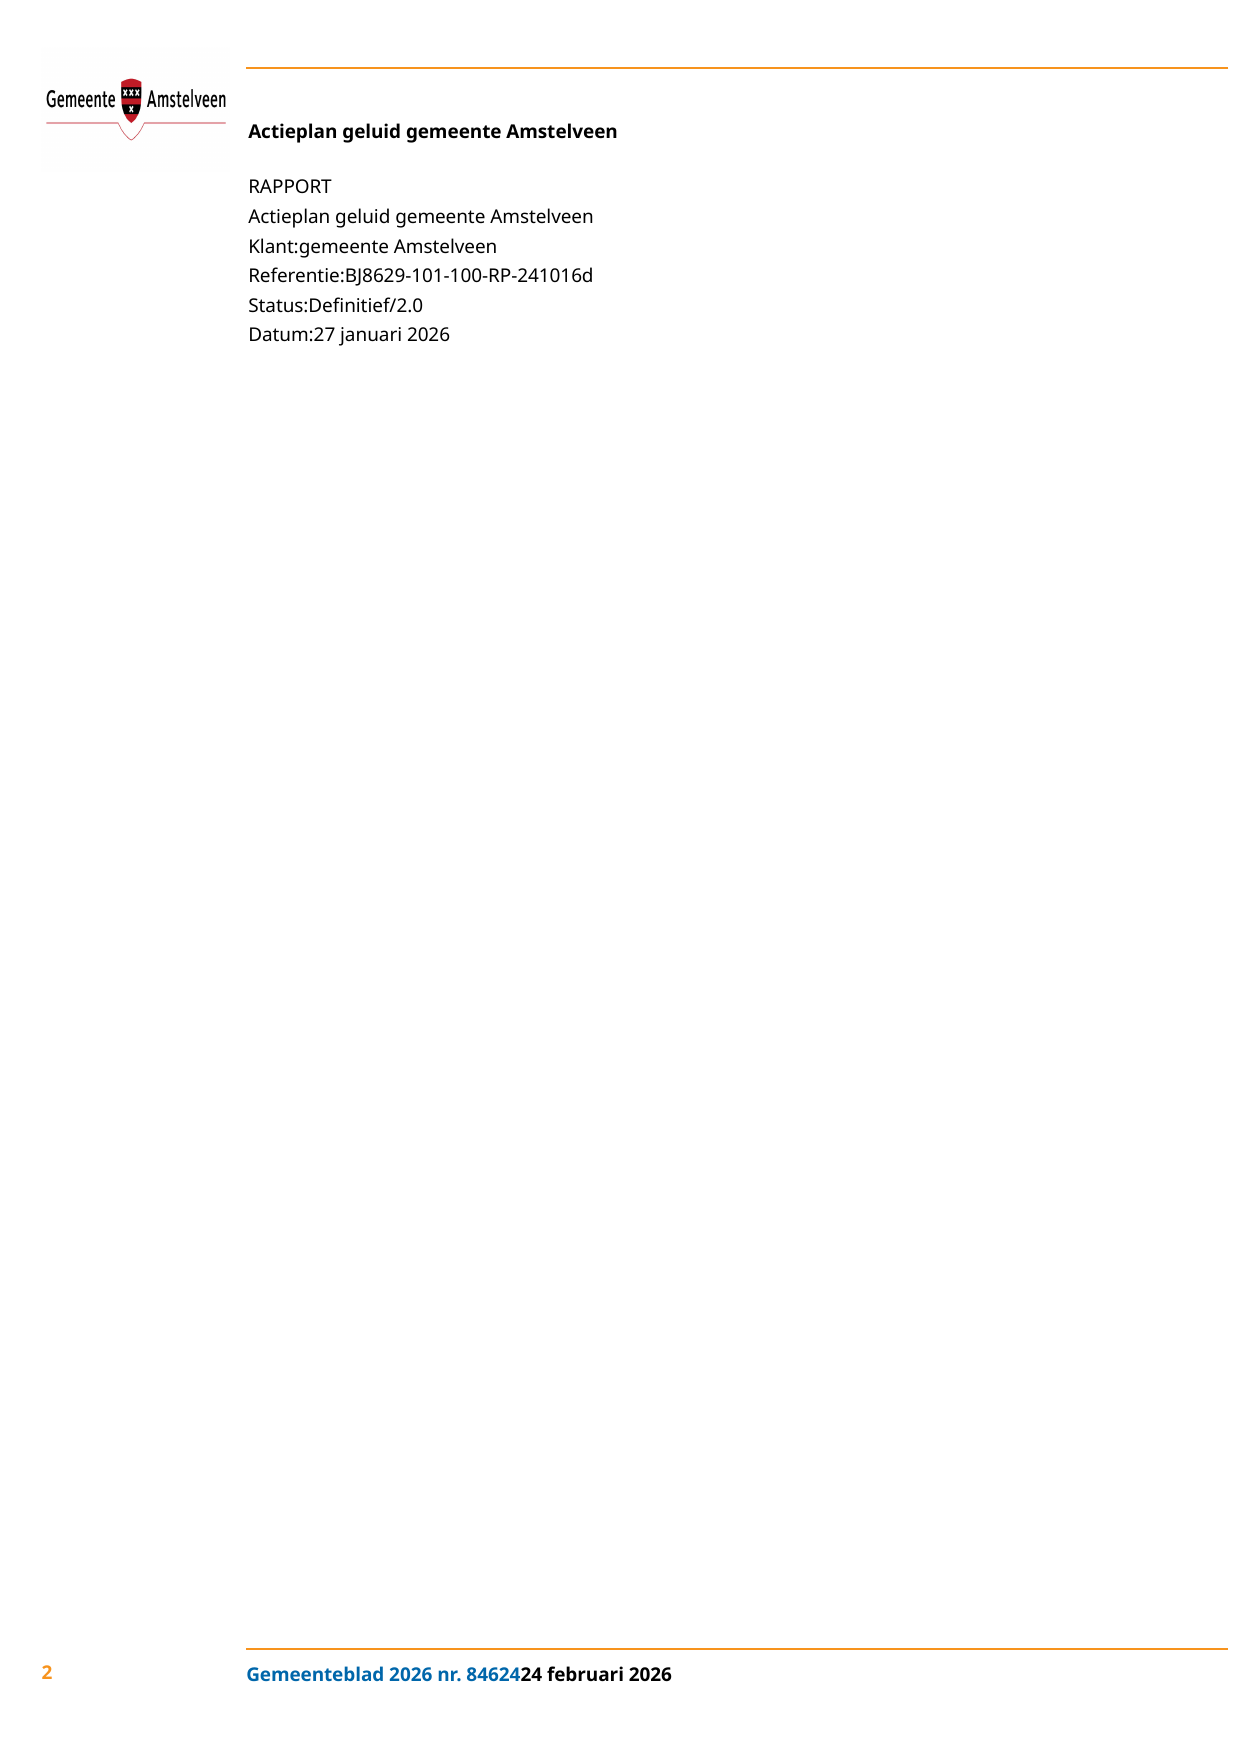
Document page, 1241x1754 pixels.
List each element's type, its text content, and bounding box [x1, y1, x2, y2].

text RAPPORT [248, 174, 1152, 199]
text Actieplan geluid gemeente Amstelveen [248, 116, 1152, 144]
text Referentie:BJ8629-101-100-RP-241016d [248, 262, 1152, 288]
text Status:Definitief/2.0 [248, 292, 1152, 318]
text Actieplan geluid gemeente Amstelveen [248, 203, 1152, 229]
picture [41, 47, 231, 172]
text Datum:27 januari 2026 [248, 322, 1152, 347]
text Klant:gemeente Amstelveen [248, 233, 1152, 259]
